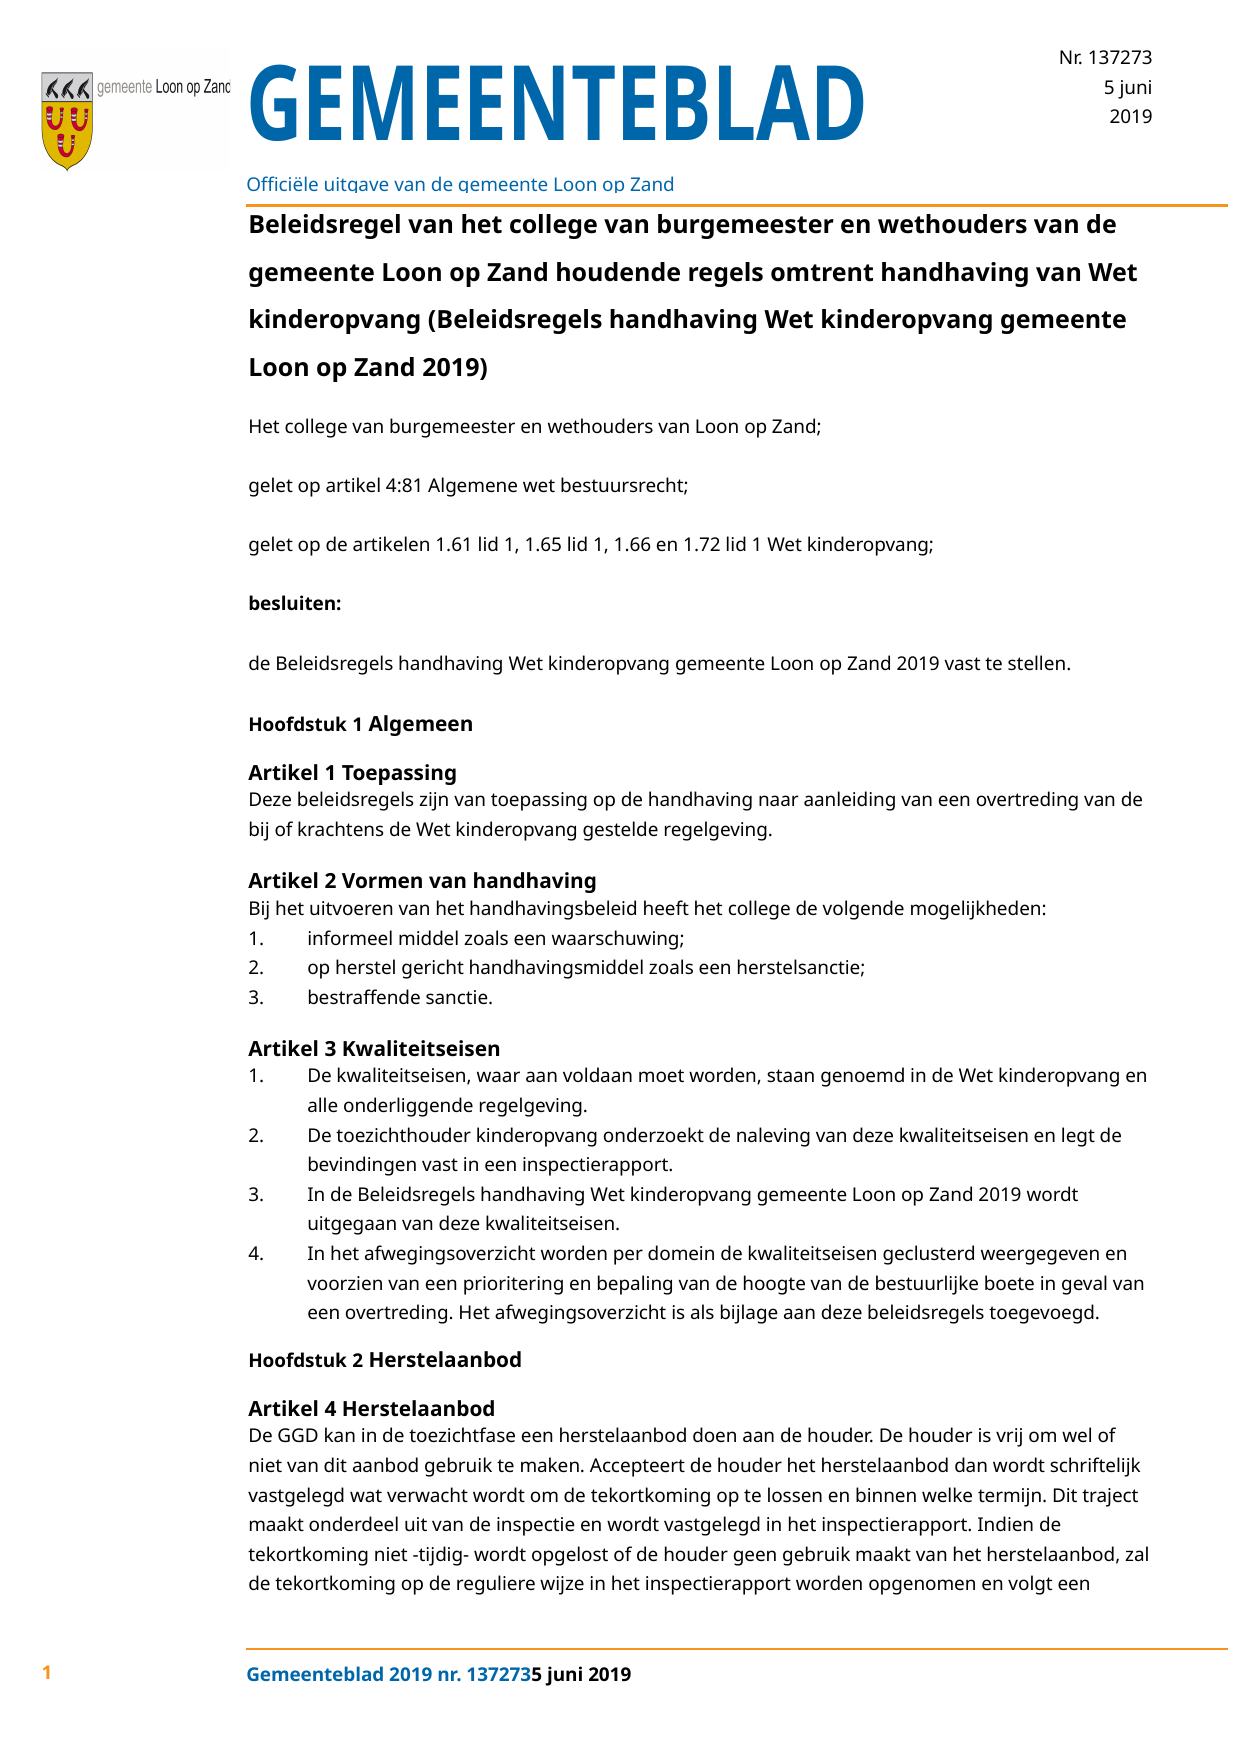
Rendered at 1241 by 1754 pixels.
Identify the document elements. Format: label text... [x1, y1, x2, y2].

list op herstel gericht handhavingsmiddel zoals een herstelsanctie; [248, 954, 1152, 980]
text Artikel 3 Kwaliteitseisen [248, 1034, 1152, 1063]
text de Beleidsregels handhaving Wet kinderopvang gemeente Loon op Zand 2019 vast te stellen. [248, 650, 1152, 676]
list bestraffende sanctie. [248, 984, 1152, 1009]
list informeel middel zoals een waarschuwing; [248, 925, 1152, 950]
text Beleidsregel van het college van burgemeester en wethouders van de gemeente Loon op Zand houdende regels omtrent handhaving van Wet kinderopvang (Beleidsregels handhaving Wet kinderopvang gemeente Loon op Zand 2019) [248, 207, 1152, 384]
list De kwaliteitseisen, waar aan voldaan moet worden, staan genoemd in de Wet kinderopvang en alle onderliggende regelgeving. [248, 1063, 1152, 1118]
text Bij het uitvoeren van het handhavingsbeleid heeft het college de volgende mogelijkheden: [248, 895, 1152, 921]
text Artikel 4 Herstelaanbod [248, 1394, 1152, 1423]
list In de Beleidsregels handhaving Wet kinderopvang gemeente Loon op Zand 2019 wordt uitgegaan van deze kwaliteitseisen. [248, 1181, 1152, 1236]
text De GGD kan in de toezichtfase een herstelaanbod doen aan de houder. De houder is vrij om wel of niet van dit aanbod gebruik te maken. Accepteert de houder het herstelaanbod dan wordt schriftelijk vastgelegd wat verwacht wordt om de tekortkoming op te lossen en binnen welke termijn. Dit traject maakt onderdeel uit van de inspectie en wordt vastgelegd in het inspectierapport. Indien de tekortkoming niet -tijdig- wordt opgelost of de houder geen gebruik maakt van het herstelaanbod, zal de tekortkoming op de reguliere wijze in het inspectierapport worden opgenomen en volgt een [248, 1423, 1152, 1596]
text Hoofdstuk 2 Herstelaanbod [248, 1345, 1152, 1373]
picture [41, 47, 231, 172]
text Deze beleidsregels zijn van toepassing op de handhaving naar aanleiding van een overtreding van de bij of krachtens de Wet kinderopvang gestelde regelgeving. [248, 787, 1152, 842]
text Artikel 1 Toepassing [248, 758, 1152, 787]
text gelet op artikel 4:81 Algemene wet bestuursrecht; [248, 472, 1152, 498]
text Hoofdstuk 1 Algemeen [248, 709, 1152, 737]
text Artikel 2 Vormen van handhaving [248, 867, 1152, 895]
text Het college van burgemeester en wethouders van Loon op Zand; [248, 413, 1152, 439]
text besluiten: [248, 591, 1152, 616]
text gelet op de artikelen 1.61 lid 1, 1.65 lid 1, 1.66 en 1.72 lid 1 Wet kinderopvang; [248, 531, 1152, 557]
list De toezichthouder kinderopvang onderzoekt de naleving van deze kwaliteitseisen en legt de bevindingen vast in een inspectierapport. [248, 1122, 1152, 1177]
list In het afwegingsoverzicht worden per domein de kwaliteitseisen geclusterd weergegeven en voorzien van een prioritering en bepaling van de hoogte van de bestuurlijke boete in geval van een overtreding. Het afwegingsoverzicht is als bijlage aan deze beleidsregels toegevoegd. [248, 1240, 1152, 1325]
